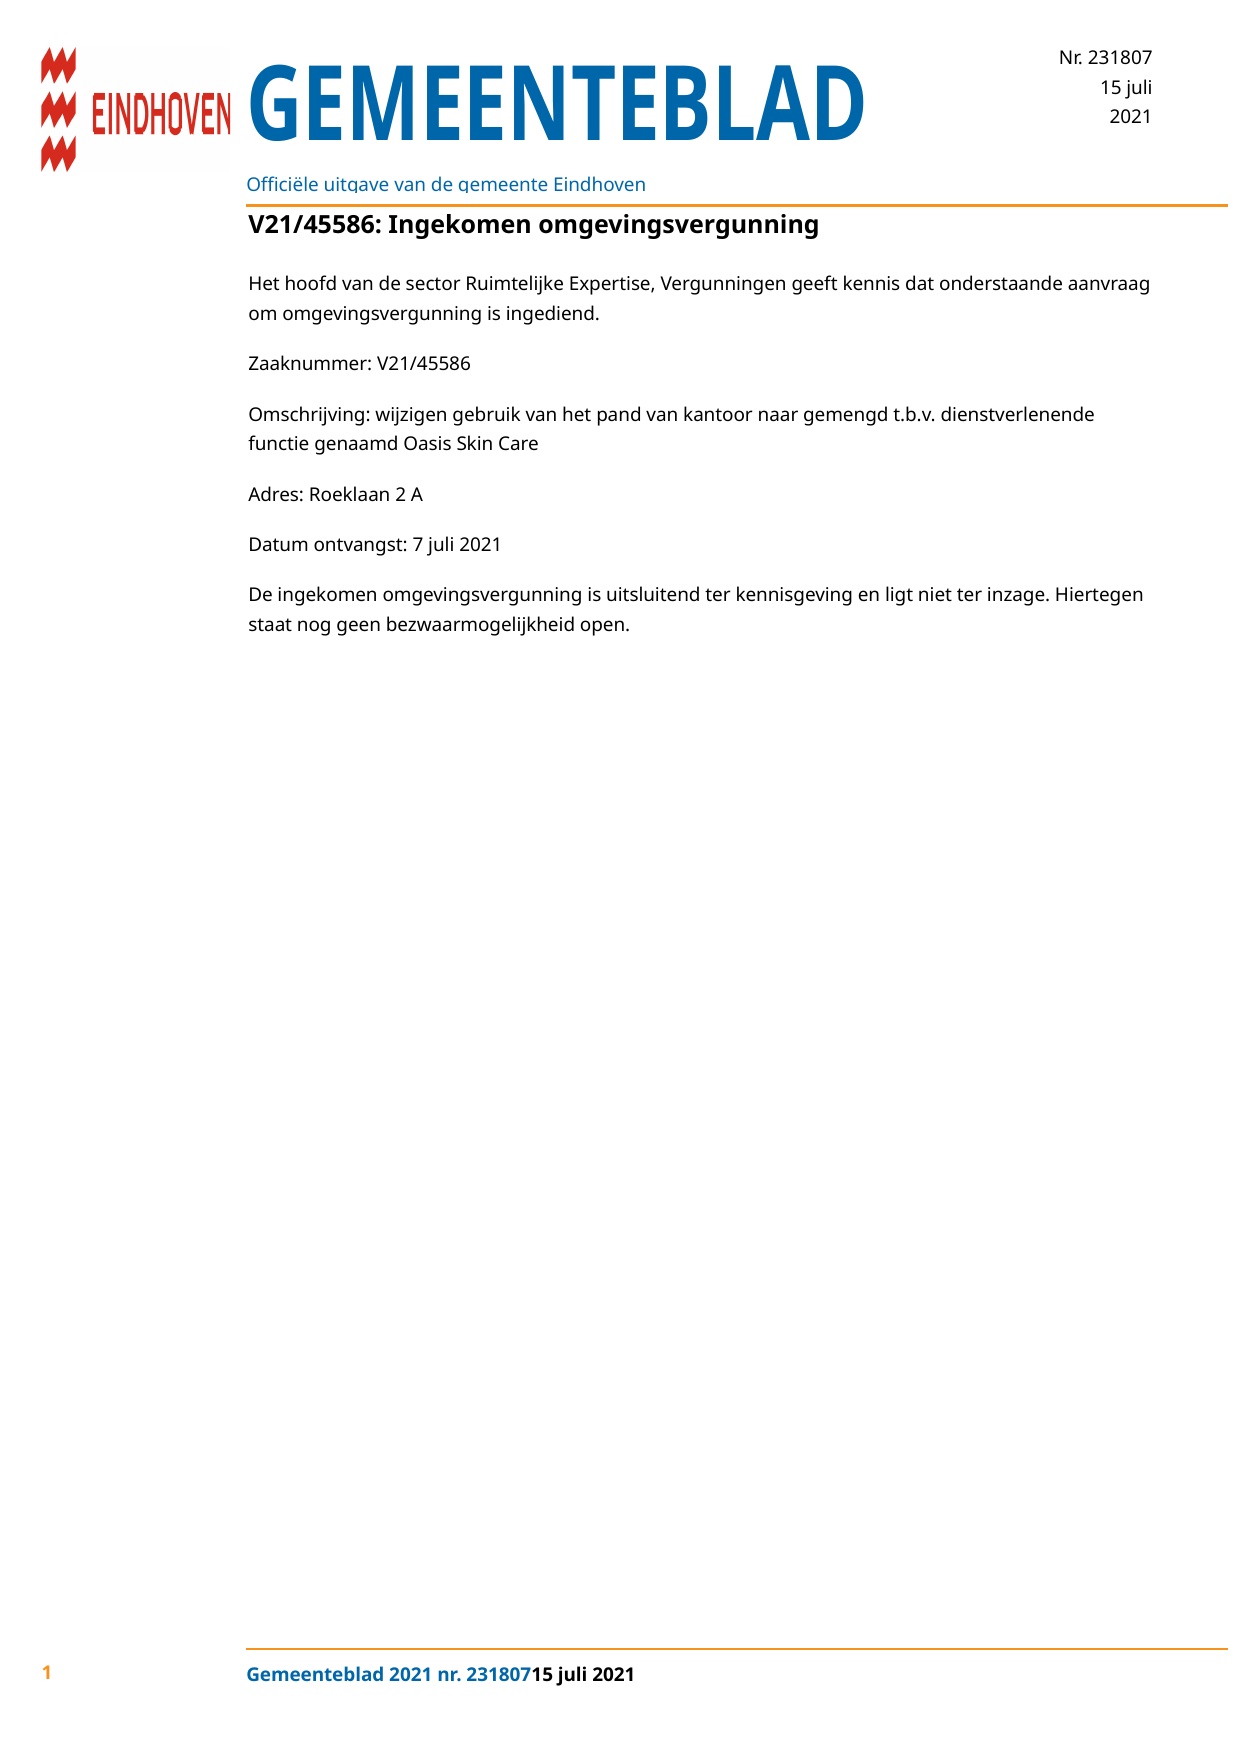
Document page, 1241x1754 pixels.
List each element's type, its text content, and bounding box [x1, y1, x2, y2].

text Omschrijving: wijzigen gebruik van het pand van kantoor naar gemengd t.b.v. dienstverlenende functie genaamd Oasis Skin Care [248, 401, 1152, 456]
text Het hoofd van de sector Ruimtelijke Expertise, Vergunningen geeft kennis dat onderstaande aanvraag om omgevingsvergunning is ingediend. [248, 270, 1152, 326]
text Zaaknummer: V21/45586 [248, 350, 1152, 376]
text Datum ontvangst: 7 juli 2021 [248, 531, 1152, 557]
text De ingekomen omgevingsvergunning is uitsluitend ter kennisgeving en ligt niet ter inzage. Hiertegen staat nog geen bezwaarmogelijkheid open. [248, 582, 1152, 637]
text Adres: Roeklaan 2 A [248, 481, 1152, 506]
text V21/45586: Ingekomen omgevingsvergunning [248, 207, 1152, 241]
picture [41, 47, 231, 172]
